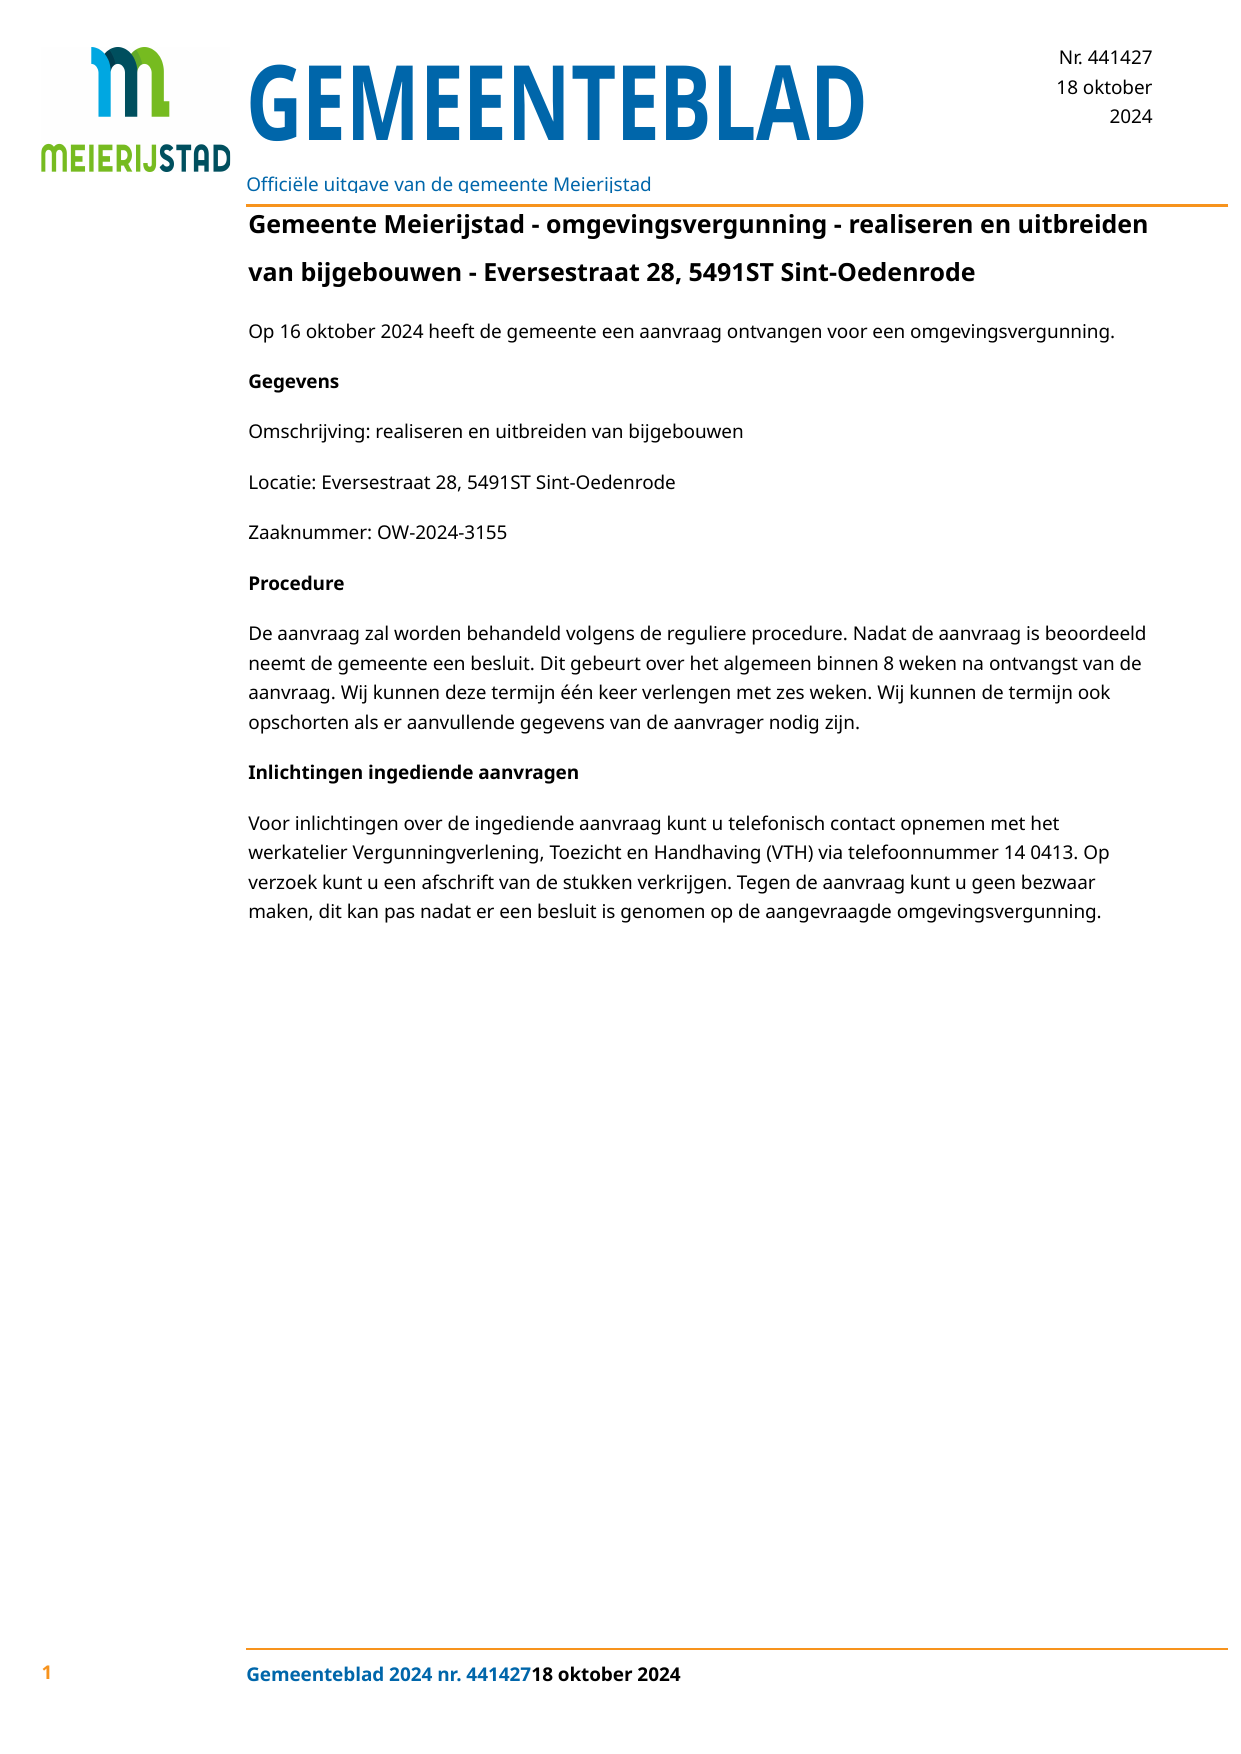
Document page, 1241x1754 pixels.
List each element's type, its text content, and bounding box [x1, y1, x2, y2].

text Locatie: Eversestraat 28, 5491ST Sint-Oedenrode [248, 469, 1152, 495]
text Gemeente Meierijstad - omgevingsvergunning - realiseren en uitbreiden van bijgebouwen - Eversestraat 28, 5491ST Sint-Oedenrode [248, 207, 1152, 288]
text Voor inlichtingen over de ingediende aanvraag kunt u telefonisch contact opnemen met het werkatelier Vergunningverlening, Toezicht en Handhaving (VTH) via telefoonnummer 14 0413. Op verzoek kunt u een afschrift van de stukken verkrijgen. Tegen de aanvraag kunt u geen bezwaar maken, dit kan pas nadat er een besluit is genomen op de aangevraagde omgevingsvergunning. [248, 810, 1152, 924]
text Gegevens [248, 368, 1152, 394]
text Zaaknummer: OW-2024-3155 [248, 519, 1152, 545]
picture [41, 47, 231, 172]
text De aanvraag zal worden behandeld volgens de reguliere procedure. Nadat de aanvraag is beoordeeld neemt de gemeente een besluit. Dit gebeurt over het algemeen binnen 8 weken na ontvangst van de aanvraag. Wij kunnen deze termijn één keer verlengen met zes weken. Wij kunnen de termijn ook opschorten als er aanvullende gegevens van de aanvrager nodig zijn. [248, 620, 1152, 735]
text Procedure [248, 570, 1152, 596]
text Inlichtingen ingediende aanvragen [248, 759, 1152, 785]
text Op 16 oktober 2024 heeft de gemeente een aanvraag ontvangen voor een omgevingsvergunning. [248, 318, 1152, 344]
text Omschrijving: realiseren en uitbreiden van bijgebouwen [248, 419, 1152, 444]
